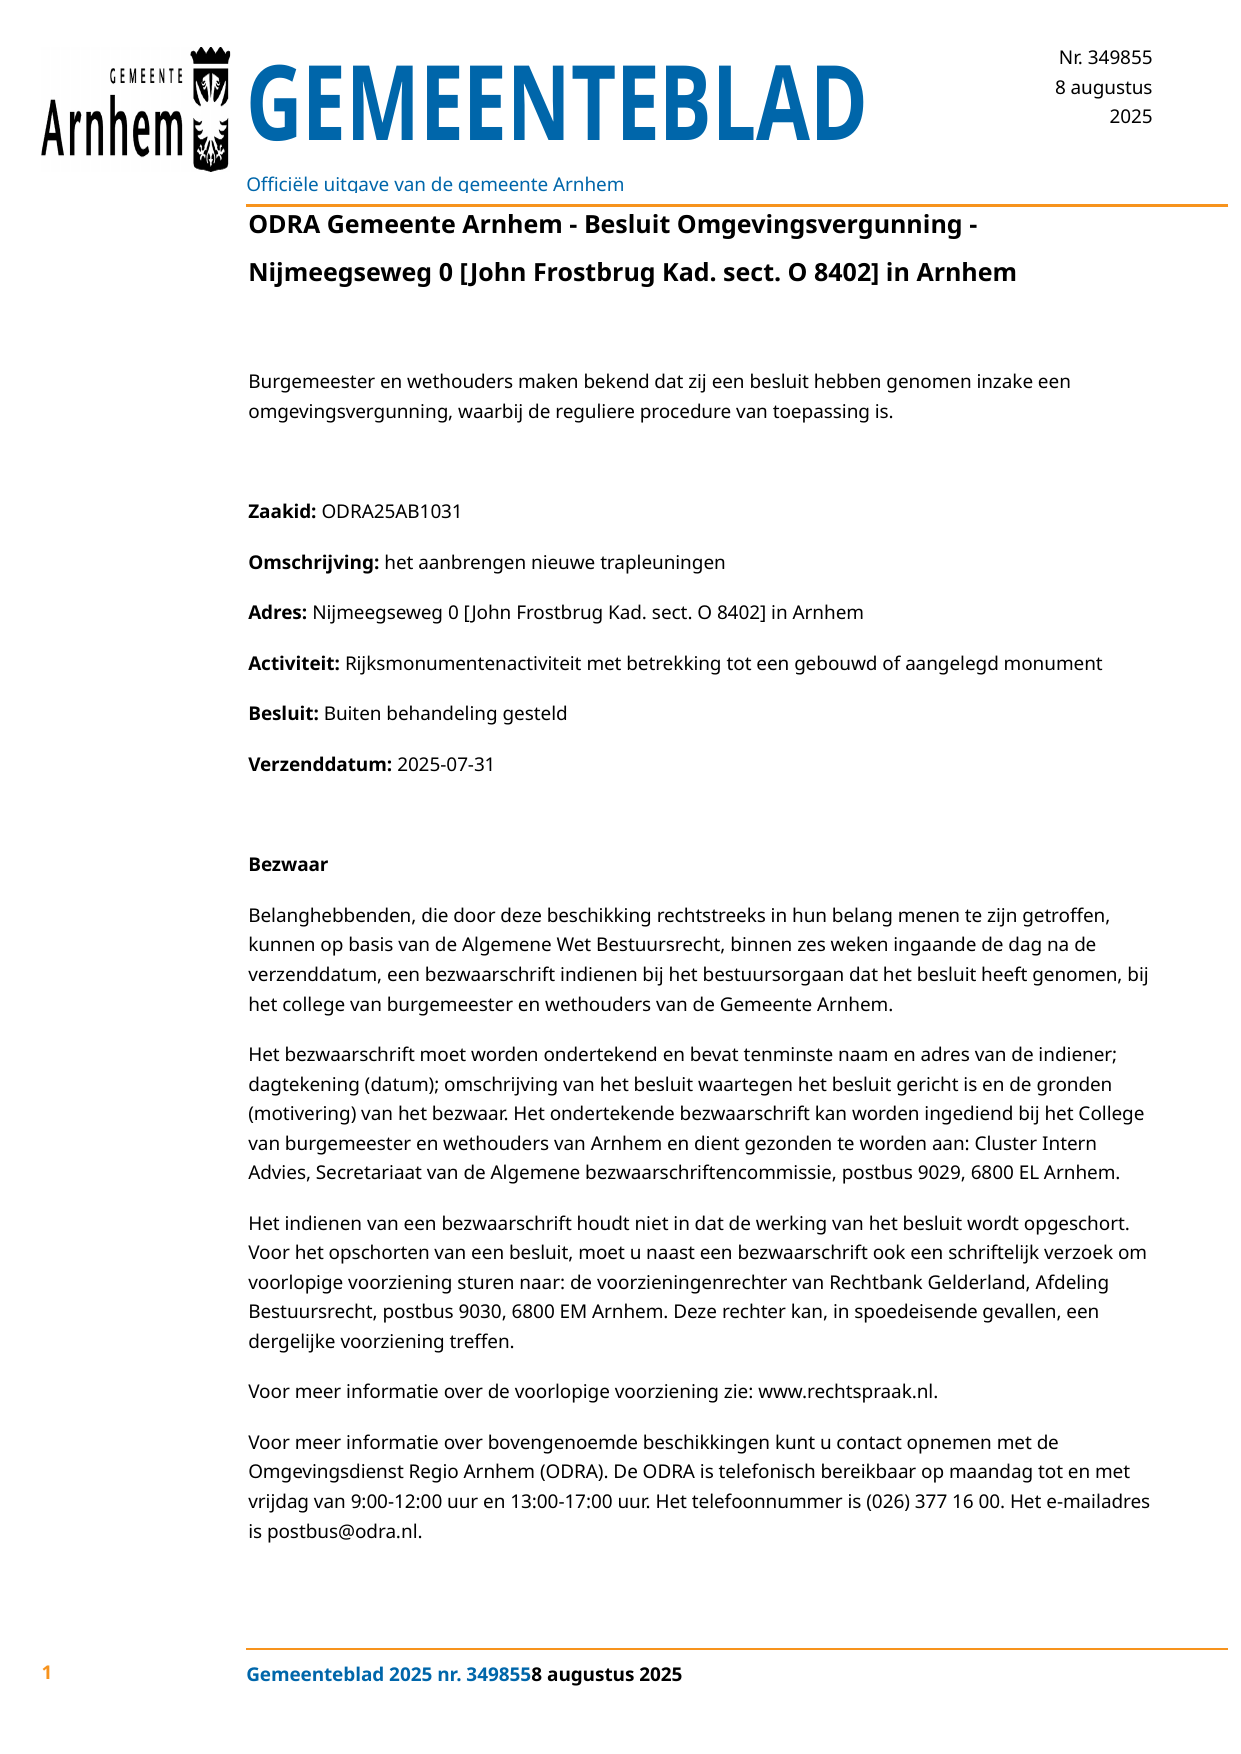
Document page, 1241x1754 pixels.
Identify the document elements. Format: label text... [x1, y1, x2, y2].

text Besluit: Buiten behandeling gesteld [248, 700, 1152, 726]
text Voor meer informatie over bovengenoemde beschikkingen kunt u contact opnemen met de Omgevingsdienst Regio Arnhem (ODRA). De ODRA is telefonisch bereikbaar op maandag tot en met vrijdag van 9:00-12:00 uur en 13:00-17:00 uur. Het telefoonnummer is (026) 377 16 00. Het e-mailadres is postbus@odra.nl. [248, 1429, 1152, 1544]
text Adres: Nijmeegseweg 0 [John Frostbrug Kad. sect. O 8402] in Arnhem [248, 599, 1152, 625]
text Burgemeester en wethouders maken bekend dat zij een besluit hebben genomen inzake een omgevingsvergunning, waarbij de reguliere procedure van toepassing is. [248, 368, 1152, 424]
text Verzenddatum: 2025-07-31 [248, 751, 1152, 777]
text Bezwaar [248, 852, 1152, 877]
picture [41, 47, 231, 172]
text Belanghebbenden, die door deze beschikking rechtstreeks in hun belang menen te zijn getroffen, kunnen op basis van de Algemene Wet Bestuursrecht, binnen zes weken ingaande de dag na de verzenddatum, een bezwaarschrift indienen bij het bestuursorgaan dat het besluit heeft genomen, bij het college van burgemeester en wethouders van de Gemeente Arnhem. [248, 902, 1152, 1017]
text Het bezwaarschrift moet worden ondertekend en bevat tenminste naam en adres van de indiener; dagtekening (datum); omschrijving van het besluit waartegen het besluit gericht is en de gronden (motivering) van het bezwaar. Het ondertekende bezwaarschrift kan worden ingediend bij het College van burgemeester en wethouders van Arnhem en dient gezonden te worden aan: Cluster Intern Advies, Secretariaat van de Algemene bezwaarschriftencommissie, postbus 9029, 6800 EL Arnhem. [248, 1041, 1152, 1185]
text Zaakid: ODRA25AB1031 [248, 499, 1152, 524]
text Voor meer informatie over de voorlopige voorziening zie: www.rechtspraak.nl. [248, 1379, 1152, 1404]
text Het indienen van een bezwaarschrift houdt niet in dat de werking van het besluit wordt opgeschort. Voor het opschorten van een besluit, moet u naast een bezwaarschrift ook een schriftelijk verzoek om voorlopige voorziening sturen naar: de voorzieningenrechter van Rechtbank Gelderland, Afdeling Bestuursrecht, postbus 9030, 6800 EM Arnhem. Deze rechter kan, in spoedeisende gevallen, een dergelijke voorziening treffen. [248, 1210, 1152, 1354]
text ODRA Gemeente Arnhem - Besluit Omgevingsvergunning - Nijmeegseweg 0 [John Frostbrug Kad. sect. O 8402] in Arnhem [248, 207, 1152, 288]
text Activiteit: Rijksmonumentenactiviteit met betrekking tot een gebouwd of aangelegd monument [248, 650, 1152, 676]
text Omschrijving: het aanbrengen nieuwe trapleuningen [248, 549, 1152, 575]
